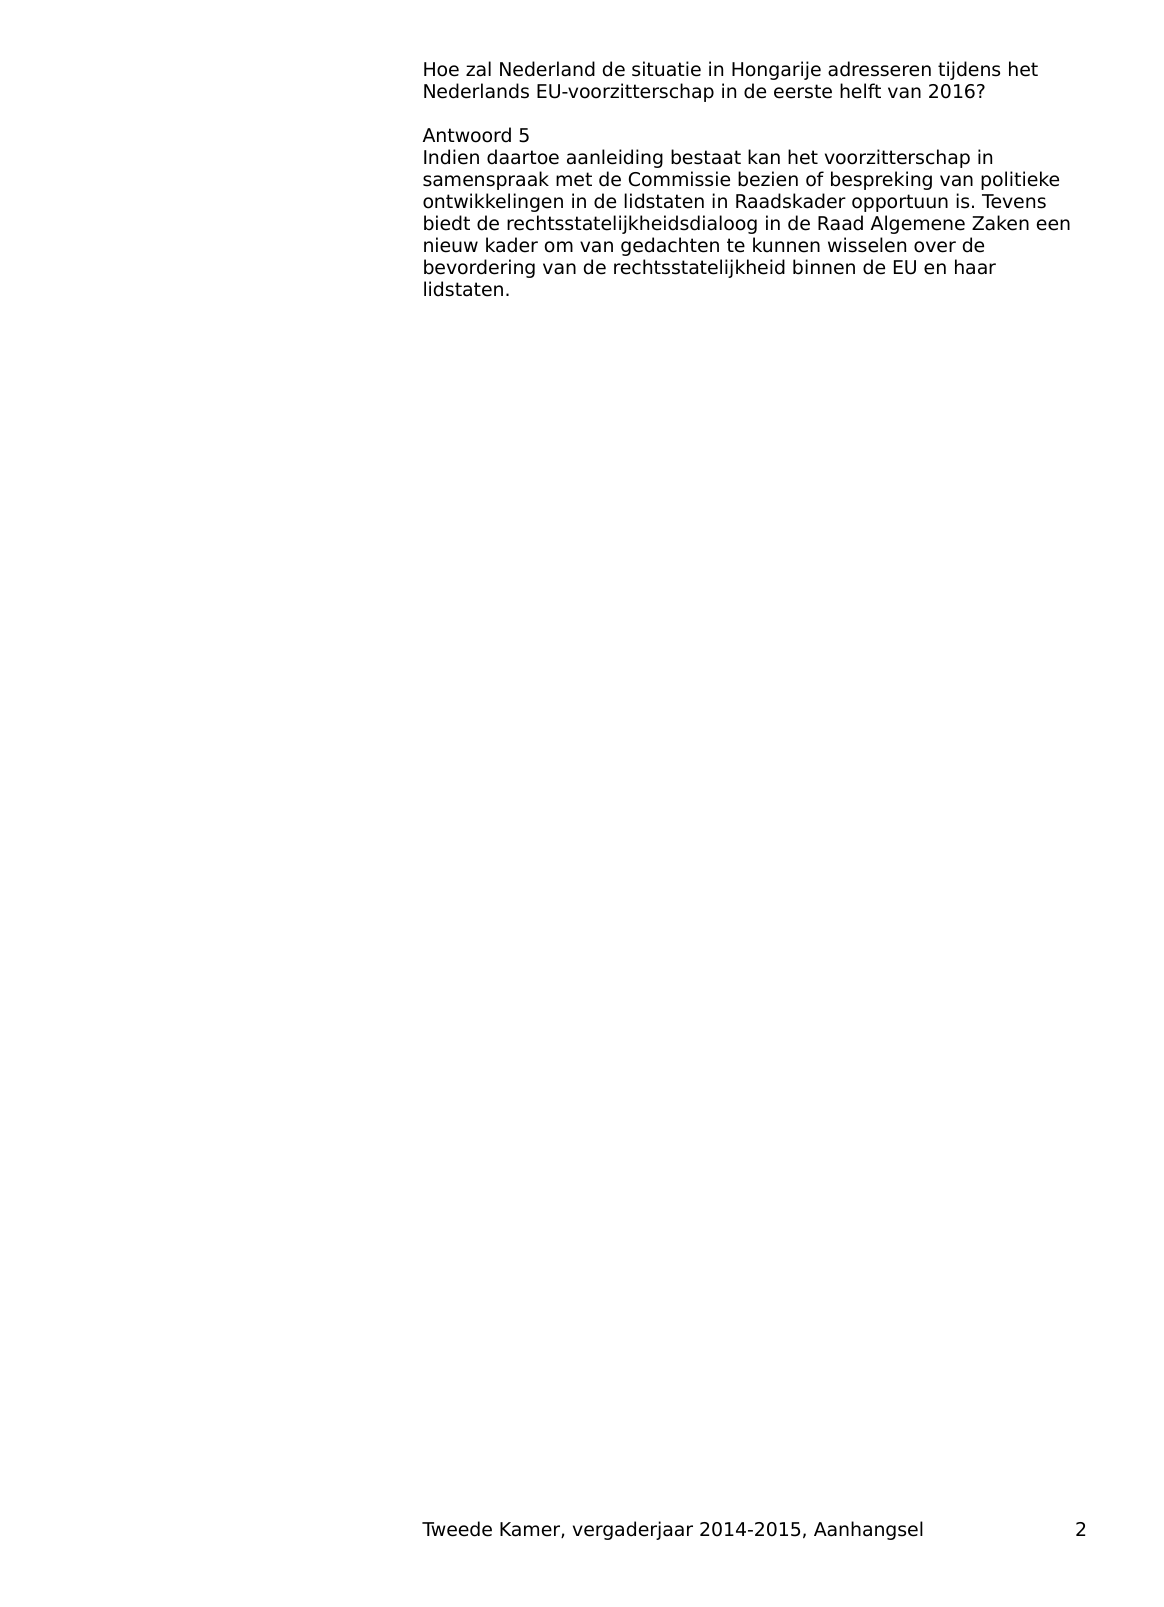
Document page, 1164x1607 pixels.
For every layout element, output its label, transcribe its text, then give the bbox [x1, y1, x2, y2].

text Hoe zal Nederland de situatie in Hongarije adresseren tijdens het Nederlands EU-voorzitterschap in de eerste helft van 2016? [422, 59, 1087, 103]
text Indien daartoe aanleiding bestaat kan het voorzitterschap in samenspraak met de Commissie bezien of bespreking van politieke ontwikkelingen in de lidstaten in Raadskader opportuun is. Tevens biedt de rechtsstatelijkheidsdialoog in de Raad Algemene Zaken een nieuw kader om van gedachten te kunnen wisselen over de bevordering van de rechtsstatelijkheid binnen de EU en haar lidstaten. [422, 147, 1087, 301]
text Antwoord 5 [422, 125, 1087, 147]
